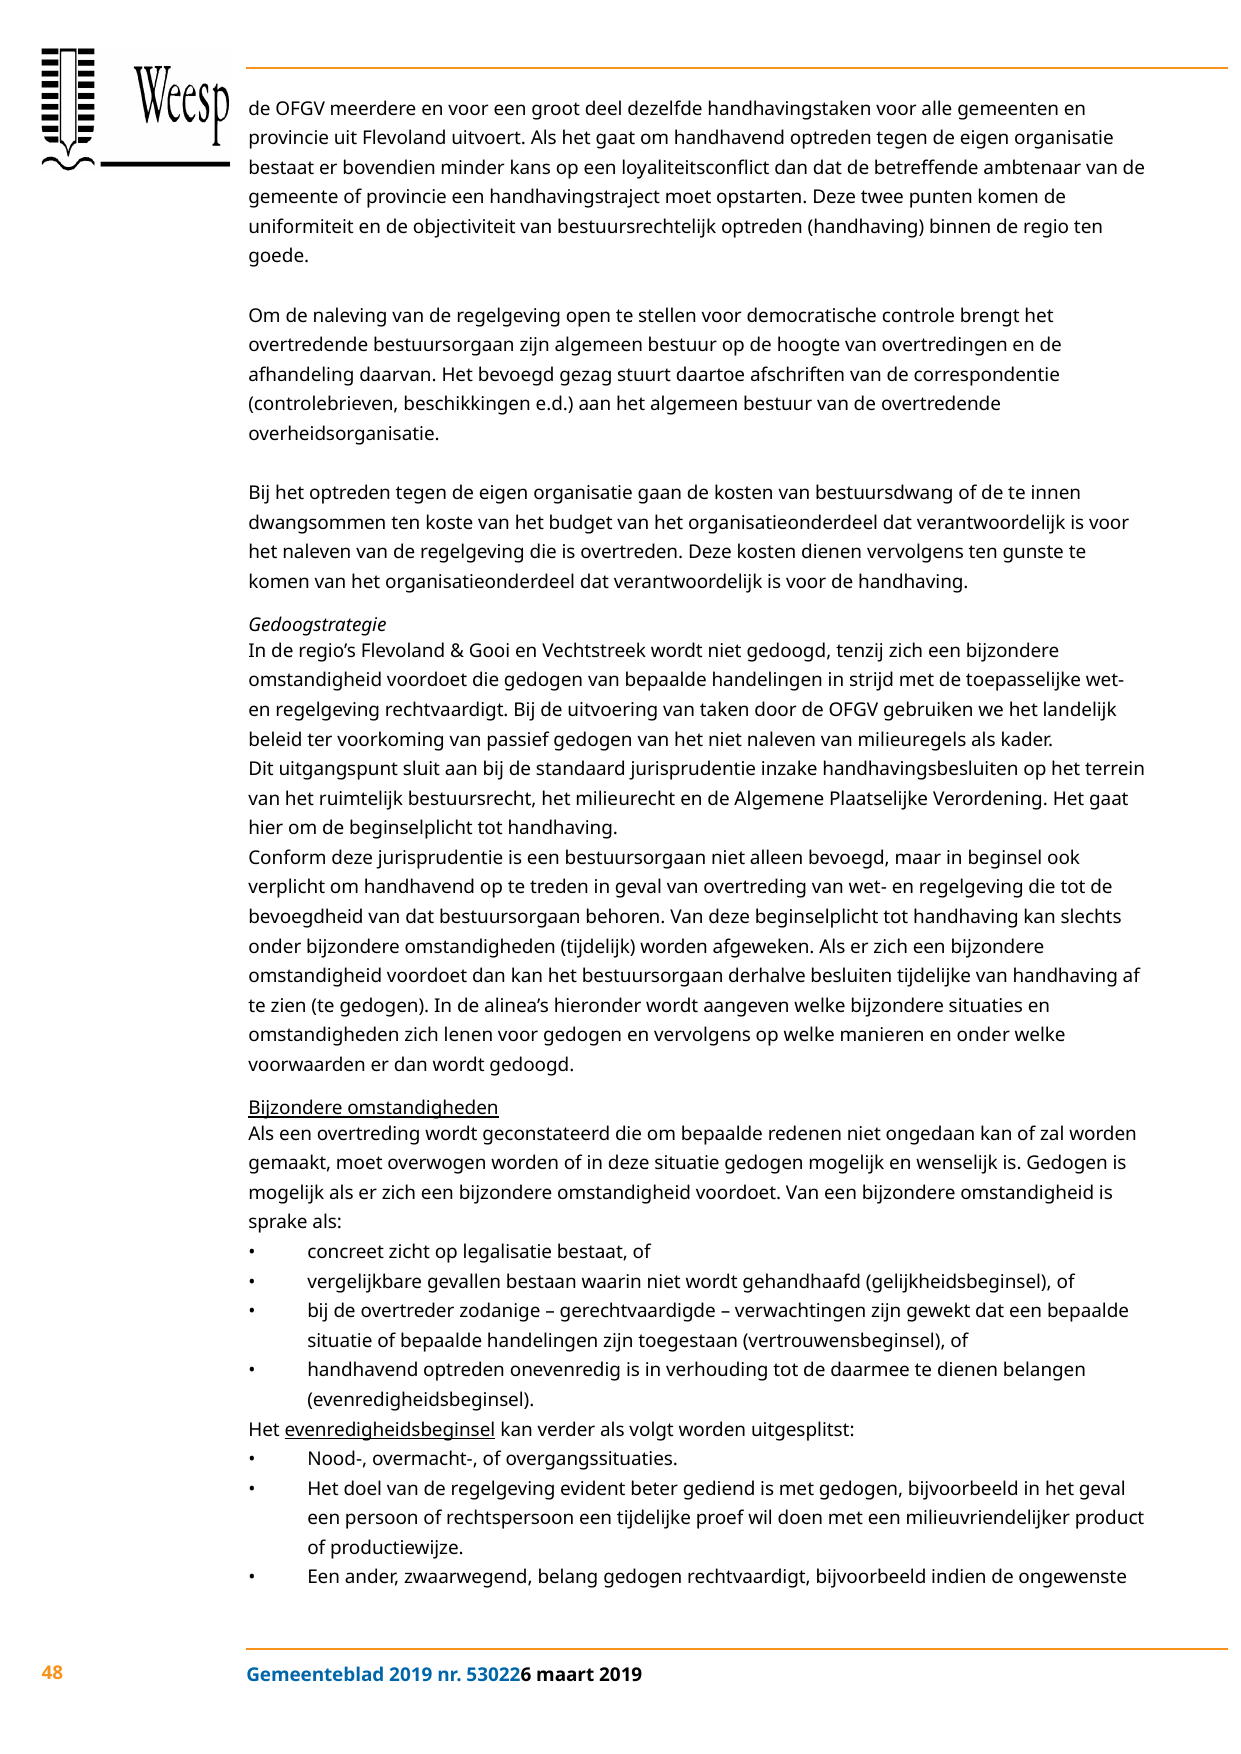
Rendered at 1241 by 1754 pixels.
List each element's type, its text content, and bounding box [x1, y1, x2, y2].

list Het doel van de regelgeving evident beter gediend is met gedogen, bijvoorbeeld in het geval een persoon of rechtspersoon een tijdelijke proef wil doen met een milieuvriendelijker product of productiewijze. [248, 1475, 1152, 1560]
text de OFGV meerdere en voor een groot deel dezelfde handhavingstaken voor alle gemeenten en provincie uit Flevoland uitvoert. Als het gaat om handhavend optreden tegen de eigen organisatie bestaat er bovendien minder kans op een loyaliteitsconflict dan dat de betreffende ambtenaar van de gemeente of provincie een handhavingstraject moet opstarten. Deze twee punten komen de uniformiteit en de objectiviteit van bestuursrechtelijk optreden (handhaving) binnen de regio ten goede. [248, 95, 1152, 268]
text Conform deze jurisprudentie is een bestuursorgaan niet alleen bevoegd, maar in beginsel ook verplicht om handhavend op te treden in geval van overtreding van wet- en regelgeving die tot de bevoegdheid van dat bestuursorgaan behoren. Van deze beginselplicht tot handhaving kan slechts onder bijzondere omstandigheden (tijdelijk) worden afgeweken. Als er zich een bijzondere omstandigheid voordoet dan kan het bestuursorgaan derhalve besluiten tijdelijke van handhaving af te zien (te gedogen). In de alinea’s hieronder wordt aangeven welke bijzondere situaties en omstandigheden zich lenen voor gedogen en vervolgens op welke manieren en onder welke voorwaarden er dan wordt gedoogd. [248, 844, 1152, 1077]
text Bijzondere omstandigheden [248, 1094, 1152, 1120]
list Nood-, overmacht-, of overgangssituaties. [248, 1445, 1152, 1471]
list Een ander, zwaarwegend, belang gedogen rechtvaardigt, bijvoorbeeld indien de ongewenste [248, 1564, 1152, 1589]
list bij de overtreder zodanige – gerechtvaardigde – verwachtingen zijn gewekt dat een bepaalde situatie of bepaalde handelingen zijn toegestaan (vertrouwensbeginsel), of [248, 1297, 1152, 1353]
list vergelijkbare gevallen bestaan waarin niet wordt gehandhaafd (gelijkheidsbeginsel), of [248, 1268, 1152, 1294]
list concreet zicht op legalisatie bestaat, of [248, 1238, 1152, 1264]
text Als een overtreding wordt geconstateerd die om bepaalde redenen niet ongedaan kan of zal worden gemaakt, moet overwogen worden of in deze situatie gedogen mogelijk en wenselijk is. Gedogen is mogelijk als er zich een bijzondere omstandigheid voordoet. Van een bijzondere omstandigheid is sprake als: [248, 1120, 1152, 1234]
list handhavend optreden onevenredig is in verhouding tot de daarmee te dienen belangen (evenredigheidsbeginsel). [248, 1357, 1152, 1412]
text In de regio’s Flevoland & Gooi en Vechtstreek wordt niet gedoogd, tenzij zich een bijzondere omstandigheid voordoet die gedogen van bepaalde handelingen in strijd met de toepasselijke wet- en regelgeving rechtvaardigt. Bij de uitvoering van taken door de OFGV gebruiken we het landelijk beleid ter voorkoming van passief gedogen van het niet naleven van milieuregels als kader. [248, 637, 1152, 751]
text Gedoogstrategie [248, 611, 1152, 637]
text Om de naleving van de regelgeving open te stellen voor democratische controle brengt het overtredende bestuursorgaan zijn algemeen bestuur op de hoogte van overtredingen en de afhandeling daarvan. Het bevoegd gezag stuurt daartoe afschriften van de correspondentie (controlebrieven, beschikkingen e.d.) aan het algemeen bestuur van de overtredende overheidsorganisatie. [248, 302, 1152, 446]
text Het evenredigheidsbeginsel kan verder als volgt worden uitgesplitst: [248, 1416, 1152, 1442]
text Dit uitgangspunt sluit aan bij de standaard jurisprudentie inzake handhavingsbesluiten op het terrein van het ruimtelijk bestuursrecht, het milieurecht en de Algemene Plaatselijke Verordening. Het gaat hier om de beginselplicht tot handhaving. [248, 755, 1152, 840]
picture [41, 47, 231, 172]
text Bij het optreden tegen de eigen organisatie gaan de kosten van bestuursdwang of de te innen dwangsommen ten koste van het budget van het organisatieonderdeel dat verantwoordelijk is voor het naleven van de regelgeving die is overtreden. Deze kosten dienen vervolgens ten gunste te komen van het organisatieonderdeel dat verantwoordelijk is voor de handhaving. [248, 479, 1152, 594]
